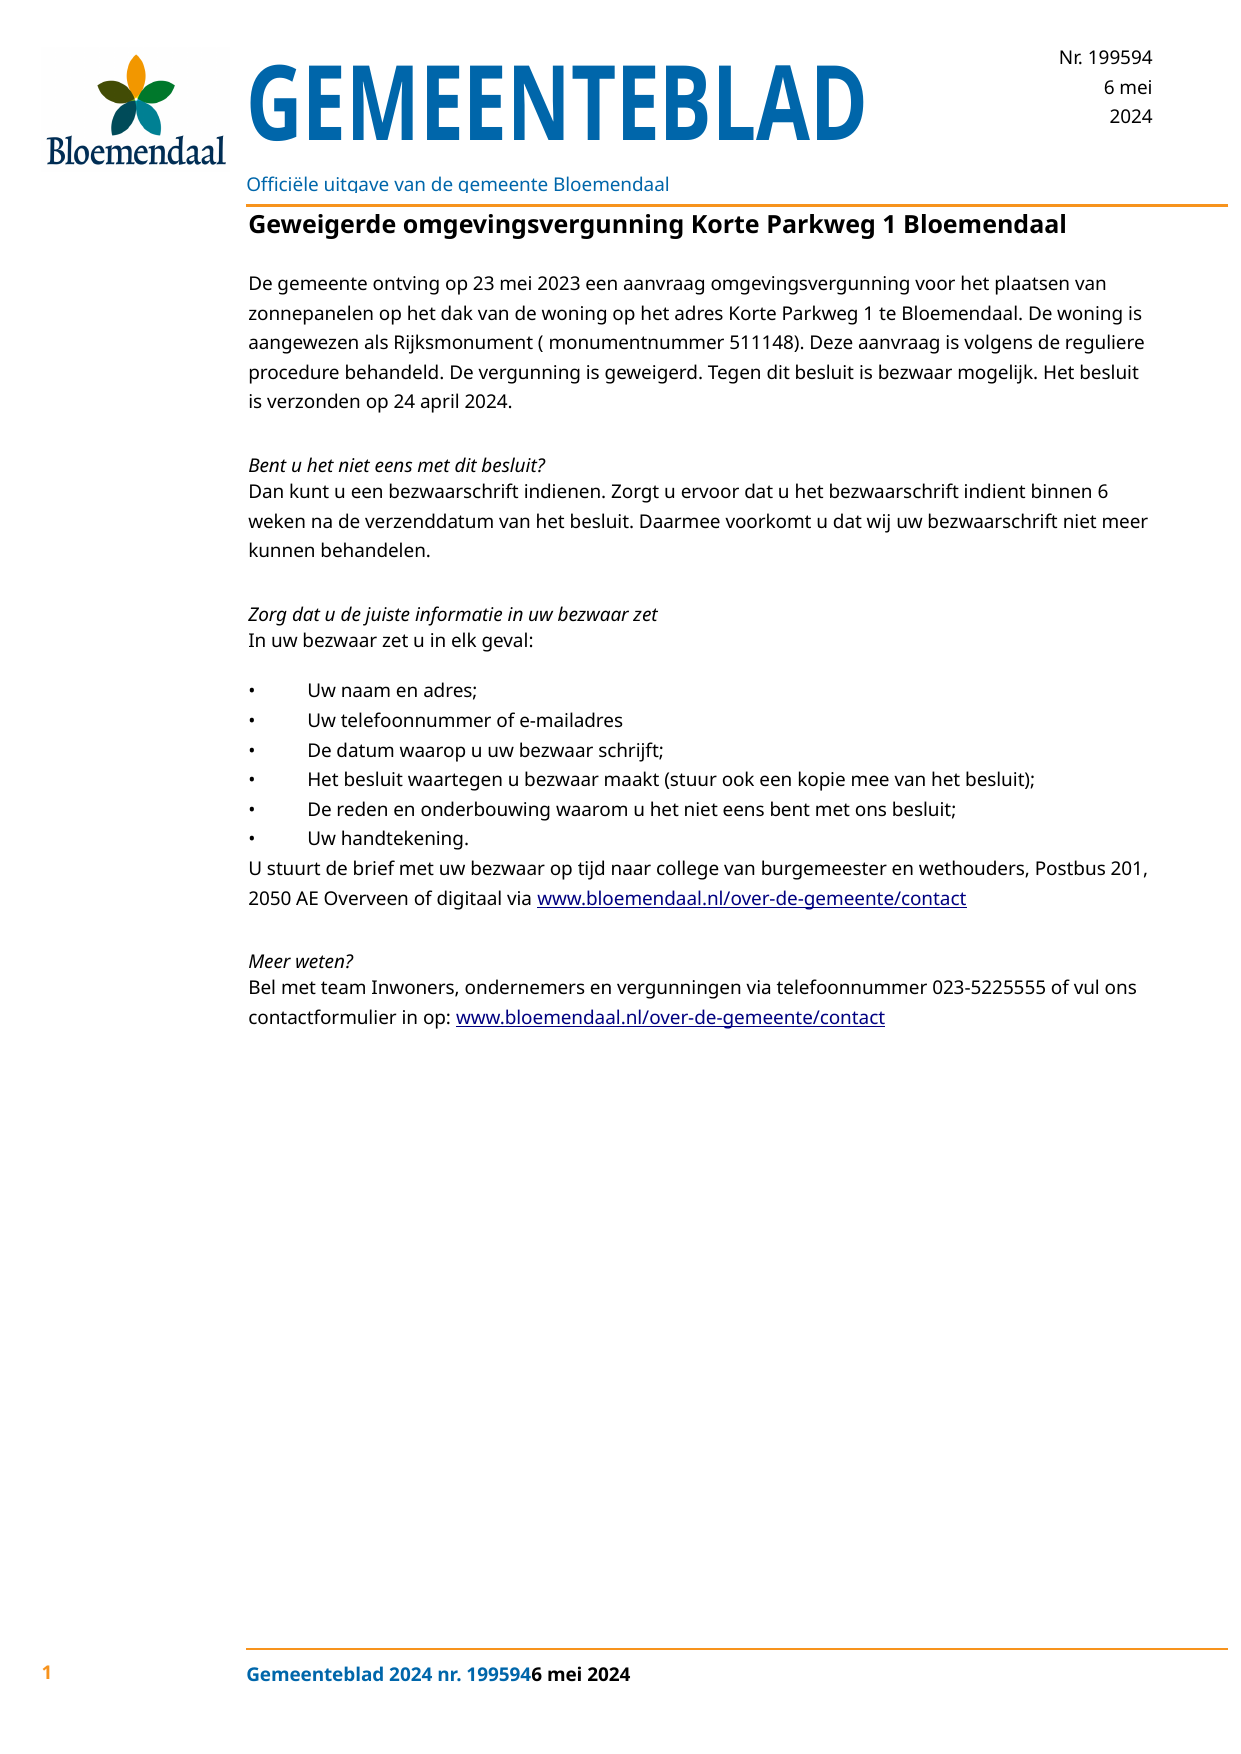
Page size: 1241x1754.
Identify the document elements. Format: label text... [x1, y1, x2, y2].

list Uw telefoonnummer of e-mailadres [248, 707, 1152, 733]
text De gemeente ontving op 23 mei 2023 een aanvraag omgevingsvergunning voor het plaatsen van zonnepanelen op het dak van de woning op het adres Korte Parkweg 1 te Bloemendaal. De woning is aangewezen als Rijksmonument ( monumentnummer 511148). Deze aanvraag is volgens de reguliere procedure behandeld. De vergunning is geweigerd. Tegen dit besluit is bezwaar mogelijk. Het besluit is verzonden op 24 april 2024. [248, 270, 1152, 414]
text Zorg dat u de juiste informatie in uw bezwaar zet [248, 601, 1152, 627]
picture [41, 47, 231, 172]
text Meer weten? [248, 949, 1152, 974]
text Geweigerde omgevingsvergunning Korte Parkweg 1 Bloemendaal [248, 207, 1152, 241]
list De datum waarop u uw bezwaar schrijft; [248, 737, 1152, 762]
list Het besluit waartegen u bezwaar maakt (stuur ook een kopie mee van het besluit); [248, 766, 1152, 792]
text U stuurt de brief met uw bezwaar op tijd naar college van burgemeester en wethouders, Postbus 201, 2050 AE Overveen of digitaal via www.bloemendaal.nl/over-de-gemeente/contact [248, 855, 1152, 910]
text Bel met team Inwoners, ondernemers en vergunningen via telefoonnummer 023-5225555 of vul ons contactformulier in op: www.bloemendaal.nl/over-de-gemeente/contact [248, 974, 1152, 1030]
text In uw bezwaar zet u in elk geval: [248, 627, 1152, 653]
text Dan kunt u een bezwaarschrift indienen. Zorgt u ervoor dat u het bezwaarschrift indient binnen 6 weken na de verzenddatum van het besluit. Daarmee voorkomt u dat wij uw bezwaarschrift niet meer kunnen behandelen. [248, 478, 1152, 563]
list Uw handtekening. [248, 826, 1152, 851]
list Uw naam en adres; [248, 678, 1152, 703]
text Bent u het niet eens met dit besluit? [248, 453, 1152, 478]
list De reden en onderbouwing waarom u het niet eens bent met ons besluit; [248, 796, 1152, 822]
